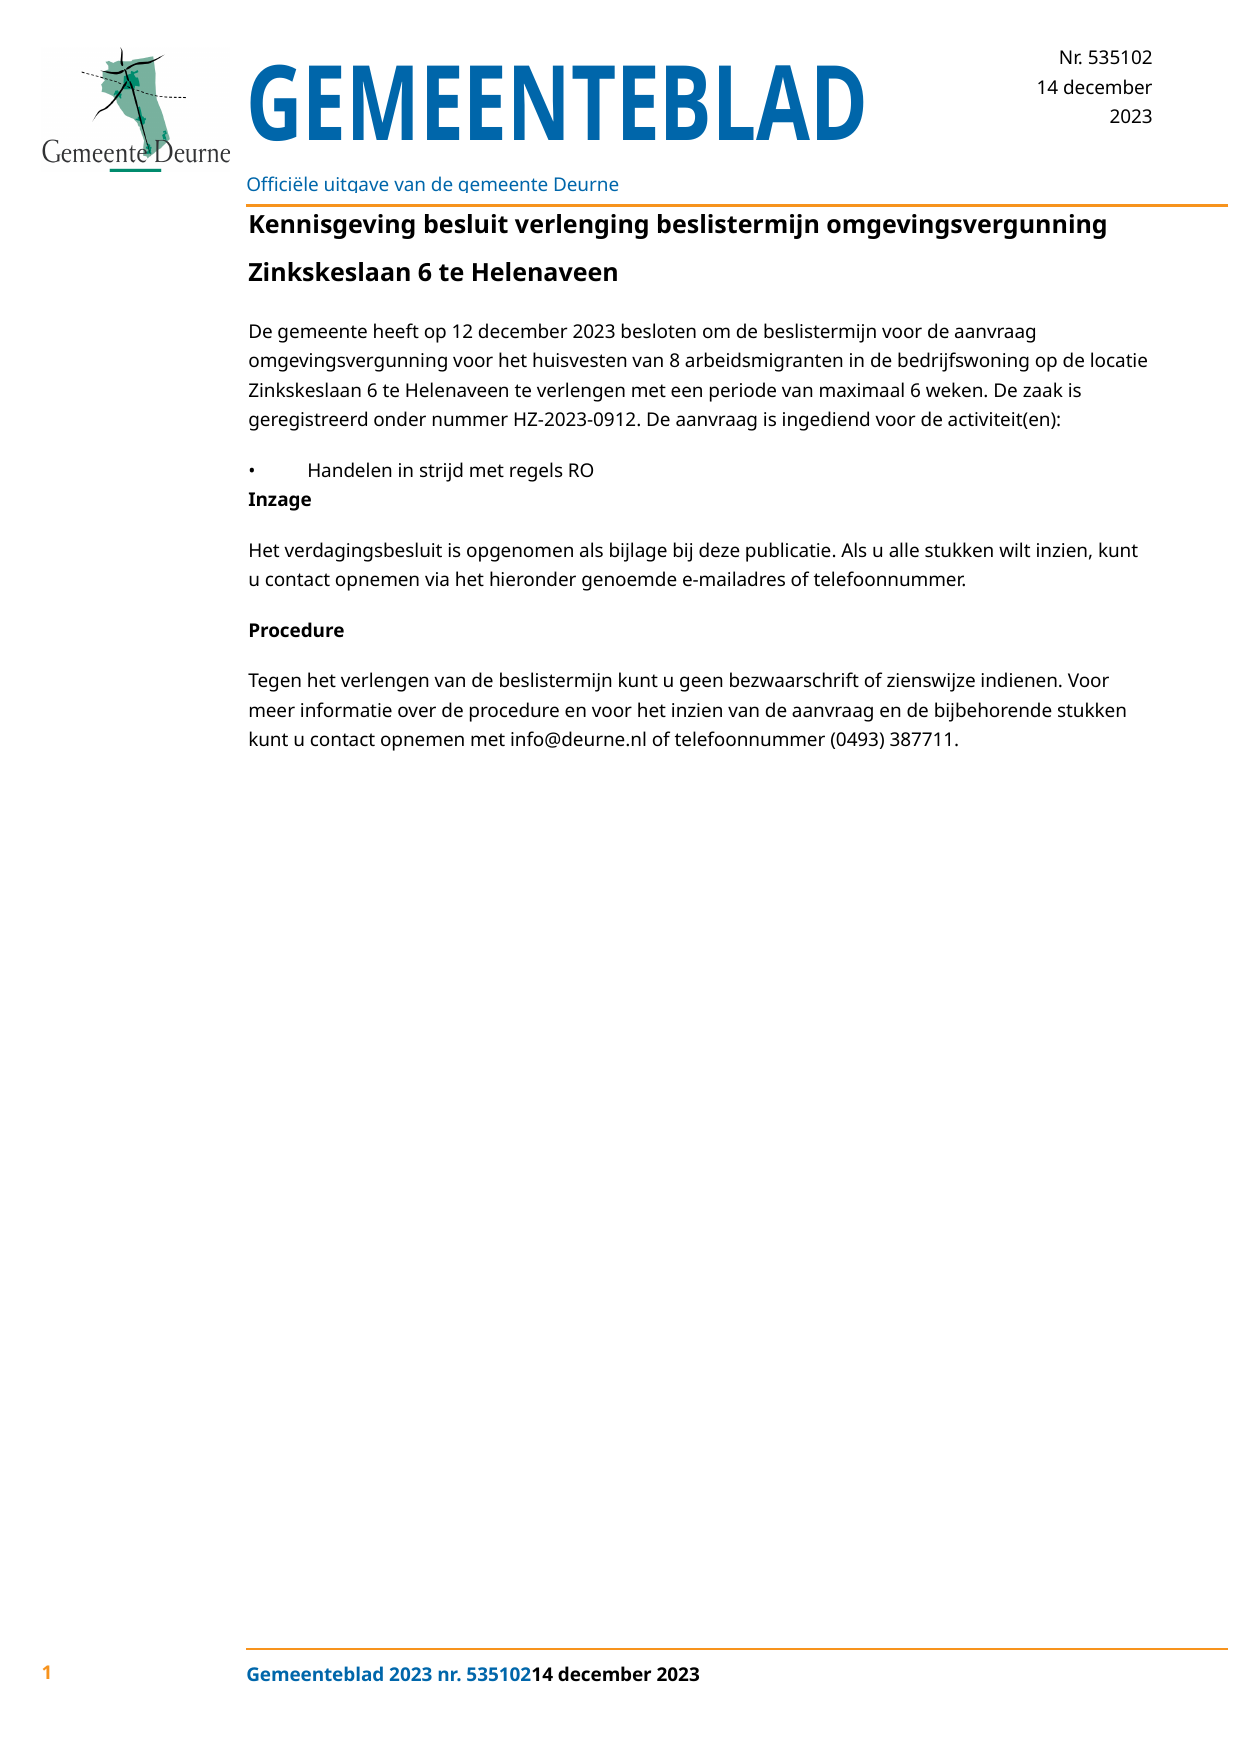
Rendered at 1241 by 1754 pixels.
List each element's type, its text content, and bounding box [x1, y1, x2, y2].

text De gemeente heeft op 12 december 2023 besloten om de beslistermijn voor de aanvraag omgevingsvergunning voor het huisvesten van 8 arbeidsmigranten in de bedrijfswoning op de locatie Zinkskeslaan 6 te Helenaveen te verlengen met een periode van maximaal 6 weken. De zaak is geregistreerd onder nummer HZ-2023-0912. De aanvraag is ingediend voor de activiteit(en): [248, 318, 1152, 432]
text Inzage [248, 487, 1152, 512]
text Procedure [248, 617, 1152, 643]
text Kennisgeving besluit verlenging beslistermijn omgevingsvergunning Zinkskeslaan 6 te Helenaveen [248, 207, 1152, 288]
list Handelen in strijd met regels RO [248, 457, 1152, 483]
text Het verdagingsbesluit is opgenomen als bijlage bij deze publicatie. Als u alle stukken wilt inzien, kunt u contact opnemen via het hieronder genoemde e-mailadres of telefoonnummer. [248, 537, 1152, 592]
text Tegen het verlengen van de beslistermijn kunt u geen bezwaarschrift of zienswijze indienen. Voor meer informatie over de procedure en voor het inzien van de aanvraag en de bijbehorende stukken kunt u contact opnemen met info@deurne.nl of telefoonnummer (0493) 387711. [248, 667, 1152, 752]
picture [41, 47, 231, 172]
